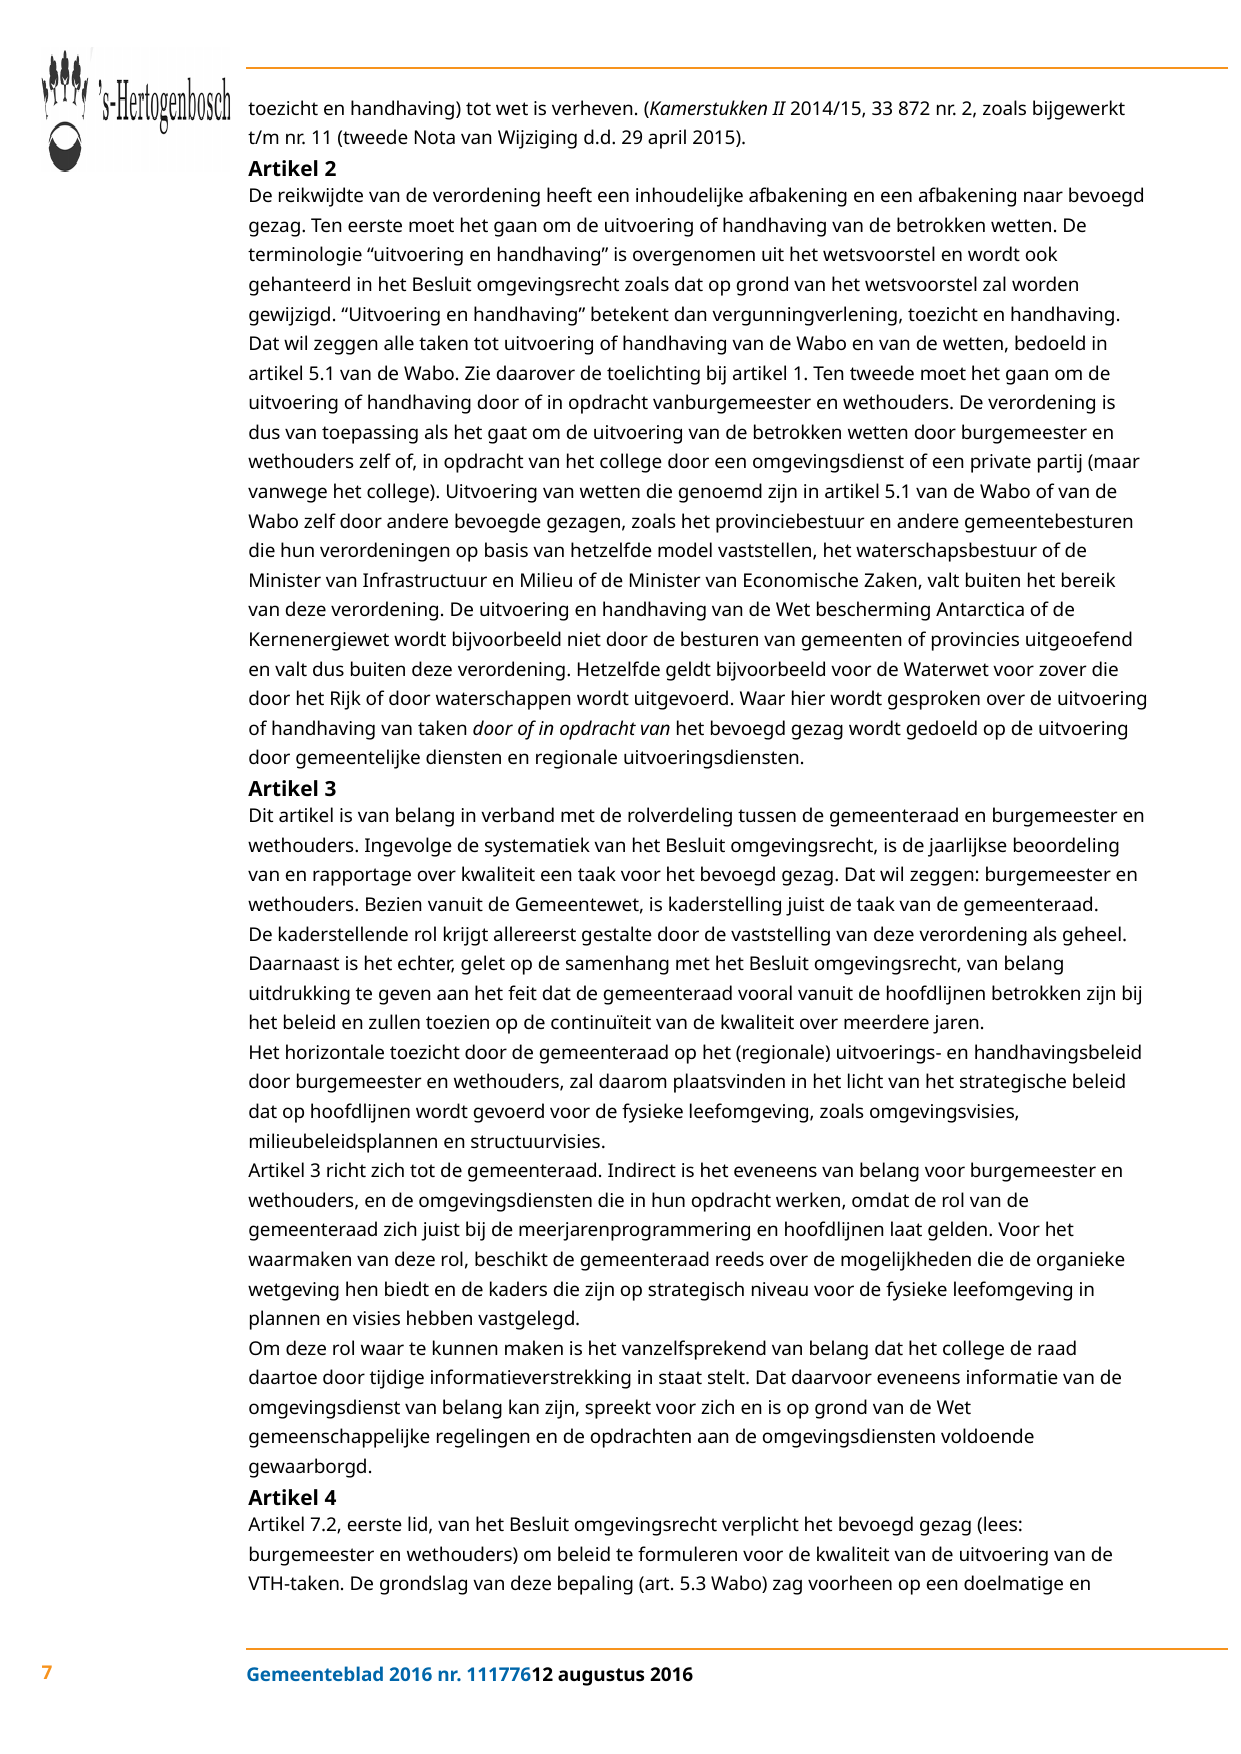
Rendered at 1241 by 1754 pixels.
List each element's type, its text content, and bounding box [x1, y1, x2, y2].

text De reikwijdte van de verordening heeft een inhoudelijke afbakening en een afbakening naar bevoegd gezag. Ten eerste moet het gaan om de uitvoering of handhaving van de betrokken wetten. De terminologie “uitvoering en handhaving” is overgenomen uit het wetsvoorstel en wordt ook gehanteerd in het Besluit omgevingsrecht zoals dat op grond van het wetsvoorstel zal worden gewijzigd. “Uitvoering en handhaving” betekent dan vergunningverlening, toezicht en handhaving. Dat wil zeggen alle taken tot uitvoering of handhaving van de Wabo en van de wetten, bedoeld in artikel 5.1 van de Wabo. Zie daarover de toelichting bij artikel 1. Ten tweede moet het gaan om de uitvoering of handhaving door of in opdracht vanburgemeester en wethouders. De verordening is dus van toepassing als het gaat om de uitvoering van de betrokken wetten door burgemeester en wethouders zelf of, in opdracht van het college door een omgevingsdienst of een private partij (maar vanwege het college). Uitvoering van wetten die genoemd zijn in artikel 5.1 van de Wabo of van de Wabo zelf door andere bevoegde gezagen, zoals het provinciebestuur en andere gemeentebesturen die hun verordeningen op basis van hetzelfde model vaststellen, het waterschapsbestuur of de Minister van Infrastructuur en Milieu of de Minister van Economische Zaken, valt buiten het bereik van deze verordening. De uitvoering en handhaving van de Wet bescherming Antarctica of de Kernenergiewet wordt bijvoorbeeld niet door de besturen van gemeenten of provincies uitgeoefend en valt dus buiten deze verordening. Hetzelfde geldt bijvoorbeeld voor de Waterwet voor zover die door het Rijk of door waterschappen wordt uitgevoerd. Waar hier wordt gesproken over de uitvoering of handhaving van taken door of in opdracht van het bevoegd gezag wordt gedoeld op de uitvoering door gemeentelijke diensten en regionale uitvoeringsdiensten. [248, 182, 1152, 770]
text Artikel 3 [248, 774, 1152, 802]
text Dit artikel is van belang in verband met de rolverdeling tussen de gemeenteraad en burgemeester en wethouders. Ingevolge de systematiek van het Besluit omgevingsrecht, is de jaarlijkse beoordeling van en rapportage over kwaliteit een taak voor het bevoegd gezag. Dat wil zeggen: burgemeester en wethouders. Bezien vanuit de Gemeentewet, is kaderstelling juist de taak van de gemeenteraad. [248, 802, 1152, 917]
text Het horizontale toezicht door de gemeenteraad op het (regionale) uitvoerings- en handhavingsbeleid door burgemeester en wethouders, zal daarom plaatsvinden in het licht van het strategische beleid dat op hoofdlijnen wordt gevoerd voor de fysieke leefomgeving, zoals omgevingsvisies, milieubeleidsplannen en structuurvisies. [248, 1039, 1152, 1154]
text Om deze rol waar te kunnen maken is het vanzelfsprekend van belang dat het college de raad daartoe door tijdige informatieverstrekking in staat stelt. Dat daarvoor eveneens informatie van de omgevingsdienst van belang kan zijn, spreekt voor zich en is op grond van de Wet gemeenschappelijke regelingen en de opdrachten aan de omgevingsdiensten voldoende gewaarborgd. [248, 1335, 1152, 1479]
text toezicht en handhaving) tot wet is verheven. (Kamerstukken II 2014/15, 33 872 nr. 2, zoals bijgewerkt t/m nr. 11 (tweede Nota van Wijziging d.d. 29 april 2015). [248, 95, 1152, 150]
text Artikel 7.2, eerste lid, van het Besluit omgevingsrecht verplicht het bevoegd gezag (lees: burgemeester en wethouders) om beleid te formuleren voor de kwaliteit van de uitvoering van de VTH-taken. De grondslag van deze bepaling (art. 5.3 Wabo) zag voorheen op een doelmatige en [248, 1511, 1152, 1596]
text Artikel 3 richt zich tot de gemeenteraad. Indirect is het eveneens van belang voor burgemeester en wethouders, en de omgevingsdiensten die in hun opdracht werken, omdat de rol van de gemeenteraad zich juist bij de meerjarenprogrammering en hoofdlijnen laat gelden. Voor het waarmaken van deze rol, beschikt de gemeenteraad reeds over de mogelijkheden die de organieke wetgeving hen biedt en de kaders die zijn op strategisch niveau voor de fysieke leefomgeving in plannen en visies hebben vastgelegd. [248, 1157, 1152, 1331]
text De kaderstellende rol krijgt allereerst gestalte door de vaststelling van deze verordening als geheel. Daarnaast is het echter, gelet op de samenhang met het Besluit omgevingsrecht, van belang uitdrukking te geven aan het feit dat de gemeenteraad vooral vanuit de hoofdlijnen betrokken zijn bij het beleid en zullen toezien op de continuïteit van de kwaliteit over meerdere jaren. [248, 921, 1152, 1035]
picture [41, 47, 231, 172]
text Artikel 2 [248, 154, 1152, 182]
text Artikel 4 [248, 1483, 1152, 1511]
